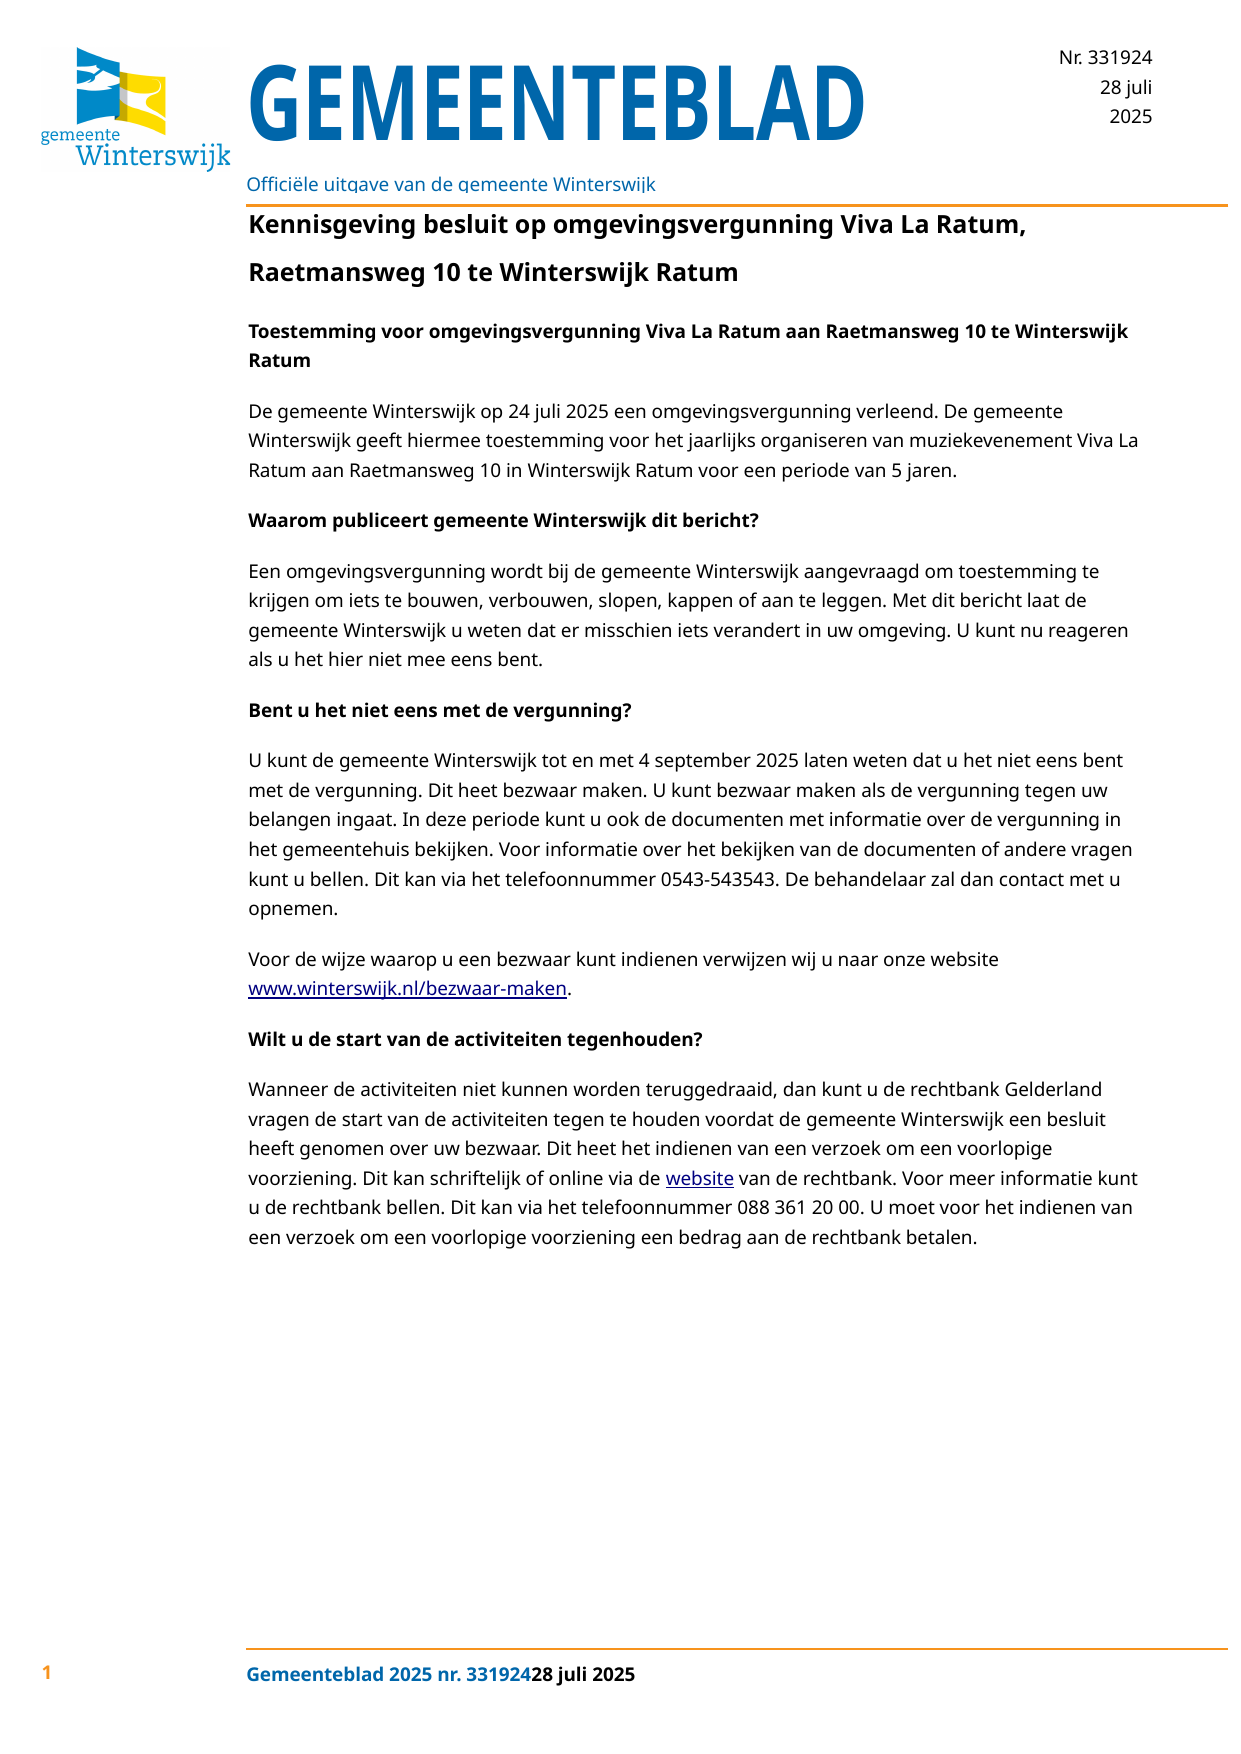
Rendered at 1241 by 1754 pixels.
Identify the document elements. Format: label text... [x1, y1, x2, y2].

text Toestemming voor omgevingsvergunning Viva La Ratum aan Raetmansweg 10 te Winterswijk Ratum [248, 318, 1152, 373]
text De gemeente Winterswijk op 24 juli 2025 een omgevingsvergunning verleend. De gemeente Winterswijk geeft hiermee toestemming voor het jaarlijks organiseren van muziekevenement Viva La Ratum aan Raetmansweg 10 in Winterswijk Ratum voor een periode van 5 jaren. [248, 398, 1152, 483]
text Kennisgeving besluit op omgevingsvergunning Viva La Ratum, Raetmansweg 10 te Winterswijk Ratum [248, 207, 1152, 288]
text Bent u het niet eens met de vergunning? [248, 697, 1152, 723]
picture [225, 153, 231, 162]
picture [41, 47, 231, 172]
text Wilt u de start van de activiteiten tegenhouden? [248, 1026, 1152, 1052]
text Waarom publiceert gemeente Winterswijk dit bericht? [248, 507, 1152, 533]
text Voor de wijze waarop u een bezwaar kunt indienen verwijzen wij u naar onze website www.winterswijk.nl/bezwaar-maken. [248, 946, 1152, 1001]
text U kunt de gemeente Winterswijk tot en met 4 september 2025 laten weten dat u het niet eens bent met de vergunning. Dit heet bezwaar maken. U kunt bezwaar maken als de vergunning tegen uw belangen ingaat. In deze periode kunt u ook de documenten met informatie over de vergunning in het gemeentehuis bekijken. Voor informatie over het bekijken van de documenten of andere vragen kunt u bellen. Dit kan via het telefoonnummer 0543-543543. De behandelaar zal dan contact met u opnemen. [248, 747, 1152, 921]
text Wanneer de activiteiten niet kunnen worden teruggedraaid, dan kunt u de rechtbank Gelderland vragen de start van de activiteiten tegen te houden voordat de gemeente Winterswijk een besluit heeft genomen over uw bezwaar. Dit heet het indienen van een verzoek om een voorlopige voorziening. Dit kan schriftelijk of online via de website van de rechtbank. Voor meer informatie kunt u de rechtbank bellen. Dit kan via het telefoonnummer 088 361 20 00. U moet voor het indienen van een verzoek om een voorlopige voorziening een bedrag aan de rechtbank betalen. [248, 1076, 1152, 1250]
text Een omgevingsvergunning wordt bij de gemeente Winterswijk aangevraagd om toestemming te krijgen om iets te bouwen, verbouwen, slopen, kappen of aan te leggen. Met dit bericht laat de gemeente Winterswijk u weten dat er misschien iets verandert in uw omgeving. U kunt nu reageren als u het hier niet mee eens bent. [248, 558, 1152, 672]
